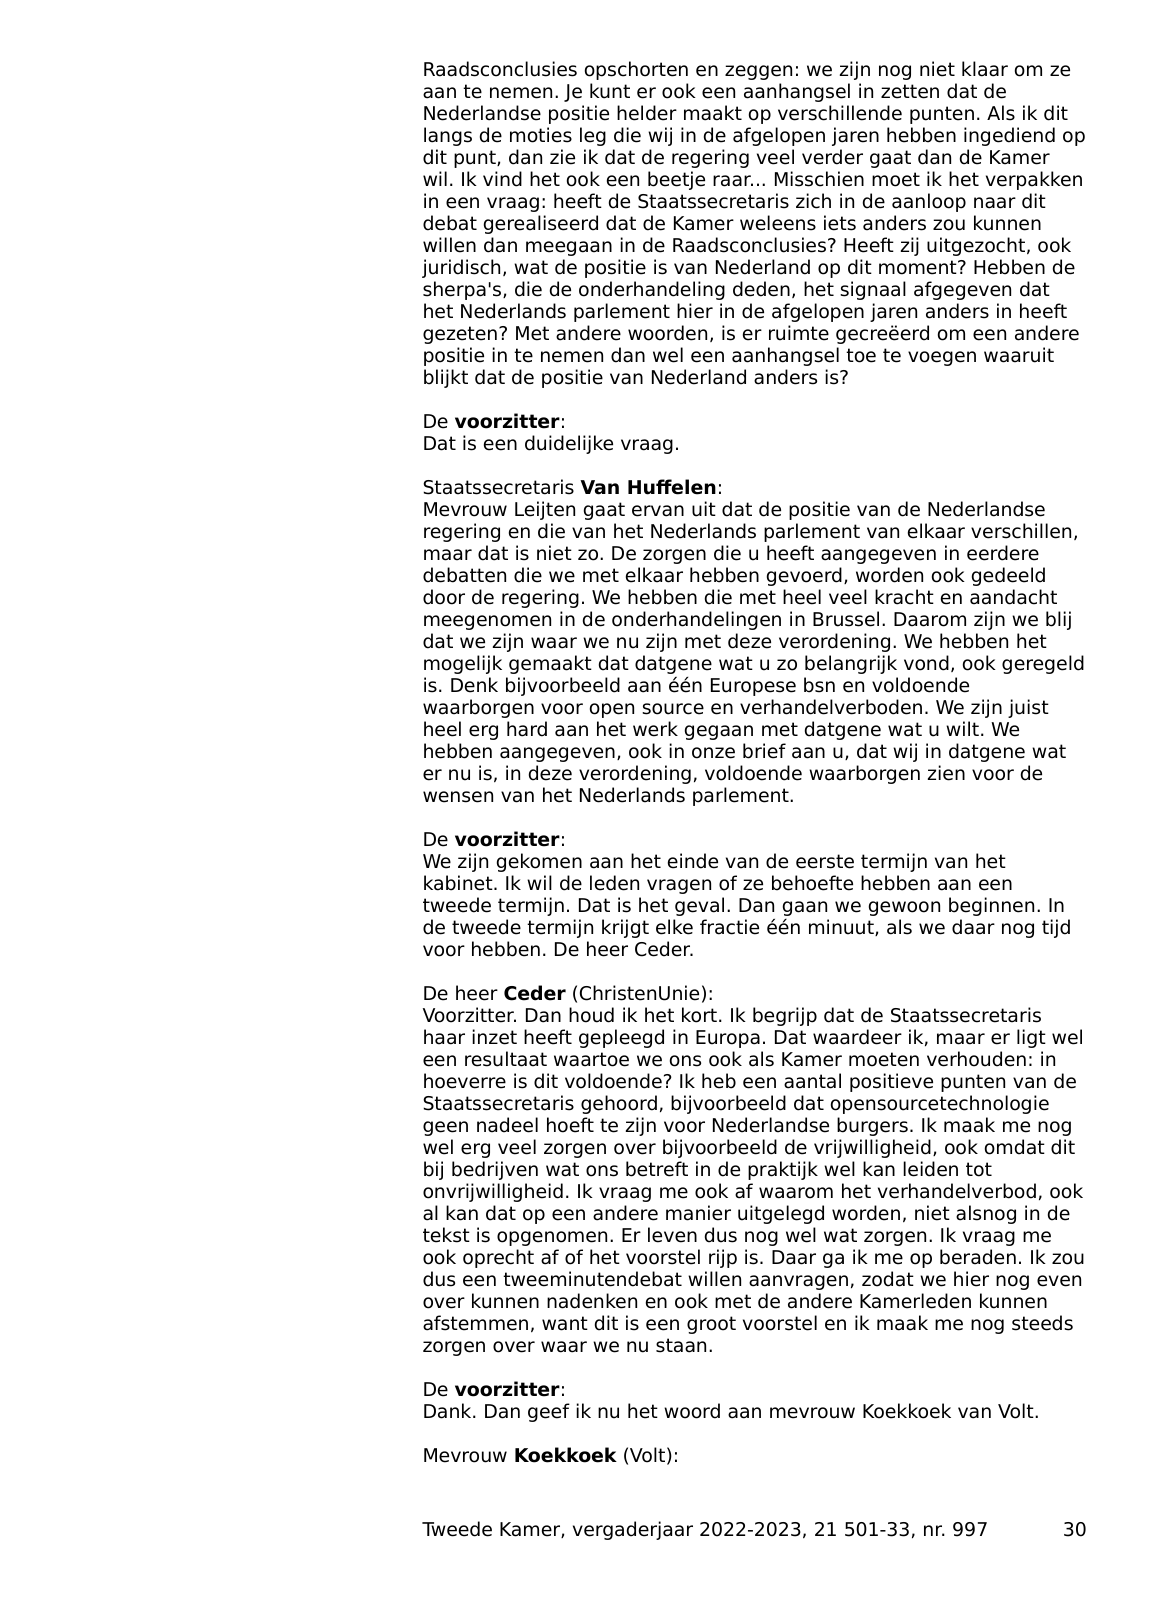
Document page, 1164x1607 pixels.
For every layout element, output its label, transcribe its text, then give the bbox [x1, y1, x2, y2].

text Staatssecretaris Van Huffelen: [422, 477, 1087, 499]
text Dat is een duidelijke vraag. [422, 433, 1087, 455]
text De voorzitter: [422, 411, 1087, 433]
text De voorzitter: [422, 829, 1087, 851]
text Mevrouw Koekkoek (Volt): [422, 1445, 1087, 1467]
text Dank. Dan geef ik nu het woord aan mevrouw Koekkoek van Volt. [422, 1401, 1087, 1423]
text We zijn gekomen aan het einde van de eerste termijn van het kabinet. Ik wil de leden vragen of ze behoefte hebben aan een tweede termijn. Dat is het geval. Dan gaan we gewoon beginnen. In de tweede termijn krijgt elke fractie één minuut, als we daar nog tijd voor hebben. De heer Ceder. [422, 851, 1087, 961]
text Raadsconclusies opschorten en zeggen: we zijn nog niet klaar om ze aan te nemen. Je kunt er ook een aanhangsel in zetten dat de Nederlandse positie helder maakt op verschillende punten. Als ik dit langs de moties leg die wij in de afgelopen jaren hebben ingediend op dit punt, dan zie ik dat de regering veel verder gaat dan de Kamer wil. Ik vind het ook een beetje raar... Misschien moet ik het verpakken in een vraag: heeft de Staatssecretaris zich in de aanloop naar dit debat gerealiseerd dat de Kamer weleens iets anders zou kunnen willen dan meegaan in de Raadsconclusies? Heeft zij uitgezocht, ook juridisch, wat de positie is van Nederland op dit moment? Hebben de sherpa's, die de onderhandeling deden, het signaal afgegeven dat het Nederlands parlement hier in de afgelopen jaren anders in heeft gezeten? Met andere woorden, is er ruimte gecreëerd om een andere positie in te nemen dan wel een aanhangsel toe te voegen waaruit blijkt dat de positie van Nederland anders is? [422, 59, 1087, 389]
text De voorzitter: [422, 1379, 1087, 1401]
text Voorzitter. Dan houd ik het kort. Ik begrijp dat de Staatssecretaris haar inzet heeft gepleegd in Europa. Dat waardeer ik, maar er ligt wel een resultaat waartoe we ons ook als Kamer moeten verhouden: in hoeverre is dit voldoende? Ik heb een aantal positieve punten van de Staatssecretaris gehoord, bijvoorbeeld dat opensourcetechnologie geen nadeel hoeft te zijn voor Nederlandse burgers. Ik maak me nog wel erg veel zorgen over bijvoorbeeld de vrijwilligheid, ook omdat dit bij bedrijven wat ons betreft in de praktijk wel kan leiden tot onvrijwilligheid. Ik vraag me ook af waarom het verhandelverbod, ook al kan dat op een andere manier uitgelegd worden, niet alsnog in de tekst is opgenomen. Er leven dus nog wel wat zorgen. Ik vraag me ook oprecht af of het voorstel rijp is. Daar ga ik me op beraden. Ik zou dus een tweeminutendebat willen aanvragen, zodat we hier nog even over kunnen nadenken en ook met de andere Kamerleden kunnen afstemmen, want dit is een groot voorstel en ik maak me nog steeds zorgen over waar we nu staan. [422, 1005, 1087, 1357]
text De heer Ceder (ChristenUnie): [422, 983, 1087, 1005]
text Mevrouw Leijten gaat ervan uit dat de positie van de Nederlandse regering en die van het Nederlands parlement van elkaar verschillen, maar dat is niet zo. De zorgen die u heeft aangegeven in eerdere debatten die we met elkaar hebben gevoerd, worden ook gedeeld door de regering. We hebben die met heel veel kracht en aandacht meegenomen in de onderhandelingen in Brussel. Daarom zijn we blij dat we zijn waar we nu zijn met deze verordening. We hebben het mogelijk gemaakt dat datgene wat u zo belangrijk vond, ook geregeld is. Denk bijvoorbeeld aan één Europese bsn en voldoende waarborgen voor open source en verhandelverboden. We zijn juist heel erg hard aan het werk gegaan met datgene wat u wilt. We hebben aangegeven, ook in onze brief aan u, dat wij in datgene wat er nu is, in deze verordening, voldoende waarborgen zien voor de wensen van het Nederlands parlement. [422, 499, 1087, 807]
